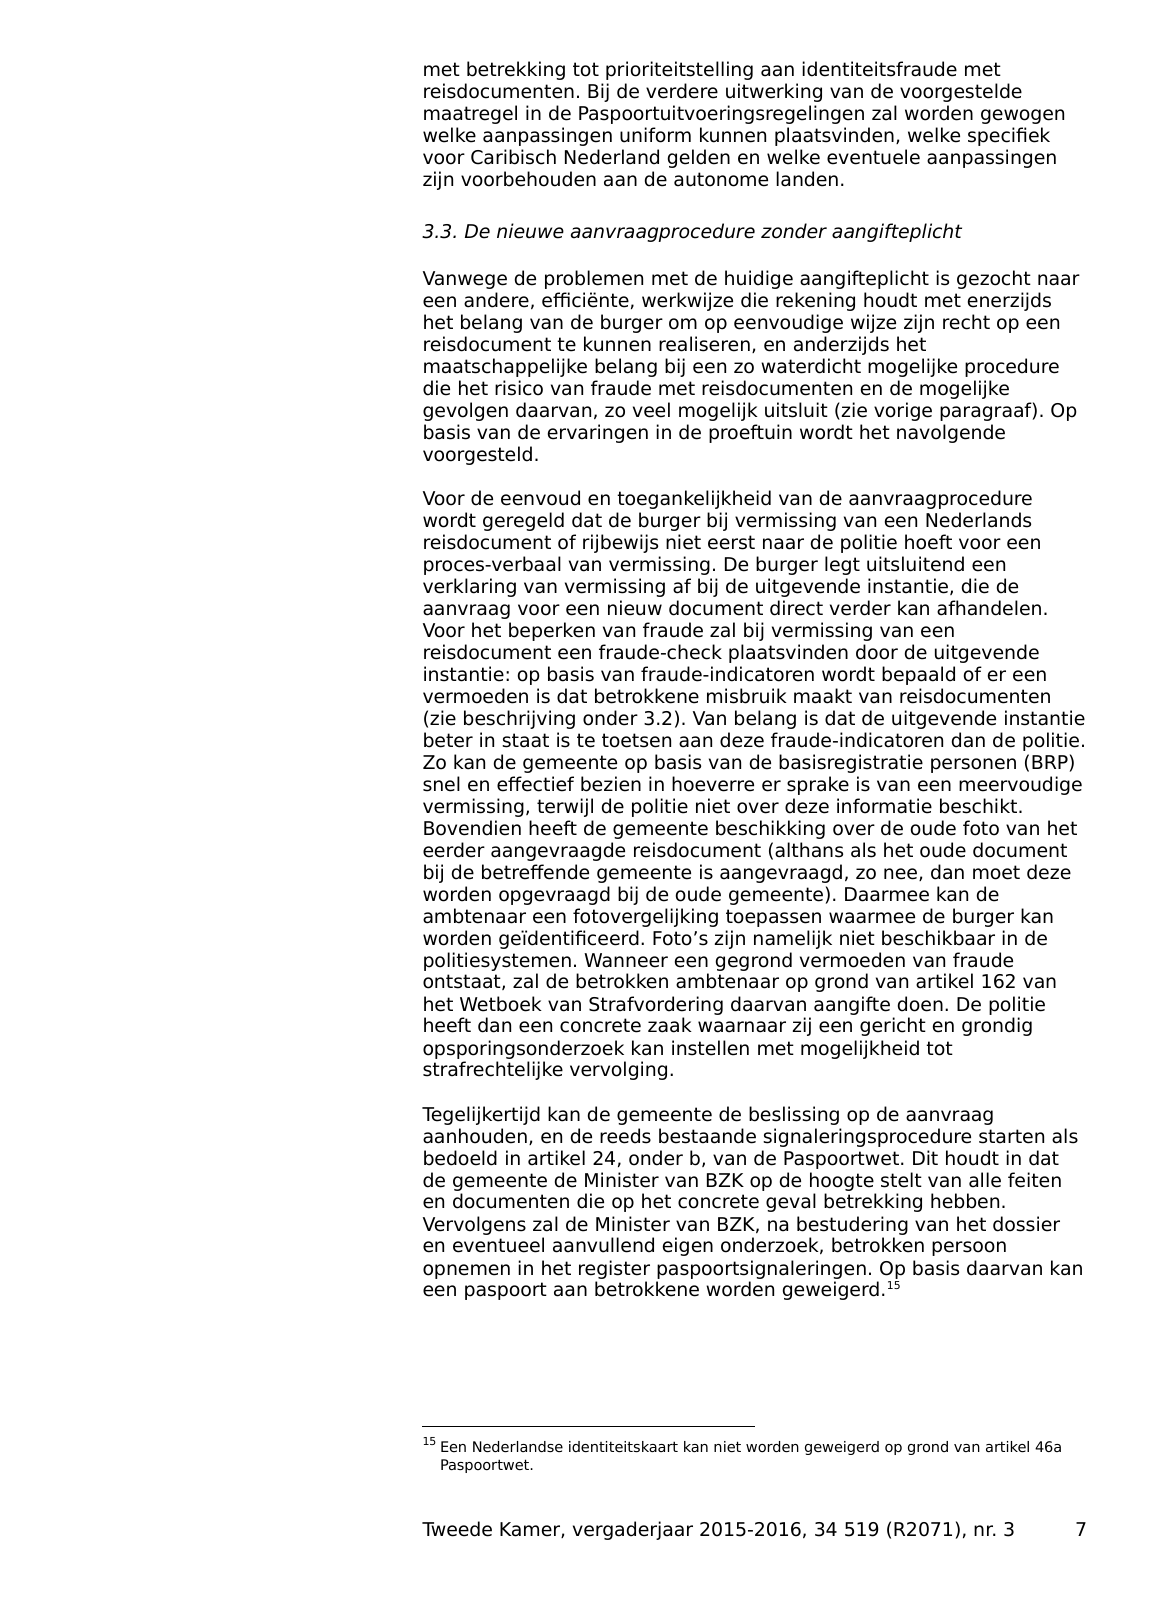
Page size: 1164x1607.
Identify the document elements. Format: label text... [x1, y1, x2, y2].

text Tegelijkertijd kan de gemeente de beslissing op de aanvraag aanhouden, en de reeds bestaande signaleringsprocedure starten als bedoeld in artikel 24, onder b, van de Paspoortwet. Dit houdt in dat de gemeente de Minister van BZK op de hoogte stelt van alle feiten en documenten die op het concrete geval betrekking hebben. Vervolgens zal de Minister van BZK, na bestudering van het dossier en eventueel aanvullend eigen onderzoek, betrokken persoon opnemen in het register paspoortsignaleringen. Op basis daarvan kan een paspoort aan betrokkene worden geweigerd. [422, 1103, 1087, 1301]
subtitle 3.3. De nieuwe aanvraagprocedure zonder aangifteplicht [422, 221, 1087, 243]
text Een Nederlandse identiteitskaart kan niet worden geweigerd op grond van artikel 46a Paspoortwet. [422, 1435, 1087, 1474]
text met betrekking tot prioriteitstelling aan identiteitsfraude met reisdocumenten. Bij de verdere uitwerking van de voorgestelde maatregel in de Paspoortuitvoeringsregelingen zal worden gewogen welke aanpassingen uniform kunnen plaatsvinden, welke specifiek voor Caribisch Nederland gelden en welke eventuele aanpassingen zijn voorbehouden aan de autonome landen. [422, 59, 1087, 191]
text Vanwege de problemen met de huidige aangifteplicht is gezocht naar een andere, efficiënte, werkwijze die rekening houdt met enerzijds het belang van de burger om op eenvoudige wijze zijn recht op een reisdocument te kunnen realiseren, en anderzijds het maatschappelijke belang bij een zo waterdicht mogelijke procedure die het risico van fraude met reisdocumenten en de mogelijke gevolgen daarvan, zo veel mogelijk uitsluit (zie vorige paragraaf). Op basis van de ervaringen in de proeftuin wordt het navolgende voorgesteld. [422, 268, 1087, 466]
text Voor de eenvoud en toegankelijkheid van de aanvraagprocedure wordt geregeld dat de burger bij vermissing van een Nederlands reisdocument of rijbewijs niet eerst naar de politie hoeft voor een proces-verbaal van vermissing. De burger legt uitsluitend een verklaring van vermissing af bij de uitgevende instantie, die de aanvraag voor een nieuw document direct verder kan afhandelen. [422, 488, 1087, 620]
text Voor het beperken van fraude zal bij vermissing van een reisdocument een fraude-check plaatsvinden door de uitgevende instantie: op basis van fraude-indicatoren wordt bepaald of er een vermoeden is dat betrokkene misbruik maakt van reisdocumenten (zie beschrijving onder 3.2). Van belang is dat de uitgevende instantie beter in staat is te toetsen aan deze fraude-indicatoren dan de politie. Zo kan de gemeente op basis van de basisregistratie personen (BRP) snel en effectief bezien in hoeverre er sprake is van een meervoudige vermissing, terwijl de politie niet over deze informatie beschikt. Bovendien heeft de gemeente beschikking over de oude foto van het eerder aangevraagde reisdocument (althans als het oude document bij de betreffende gemeente is aangevraagd, zo nee, dan moet deze worden opgevraagd bij de oude gemeente). Daarmee kan de ambtenaar een fotovergelijking toepassen waarmee de burger kan worden geïdentificeerd. Foto’s zijn namelijk niet beschikbaar in de politiesystemen. Wanneer een gegrond vermoeden van fraude ontstaat, zal de betrokken ambtenaar op grond van artikel 162 van het Wetboek van Strafvordering daarvan aangifte doen. De politie heeft dan een concrete zaak waarnaar zij een gericht en grondig opsporingsonderzoek kan instellen met mogelijkheid tot strafrechtelijke vervolging. [422, 620, 1087, 1081]
